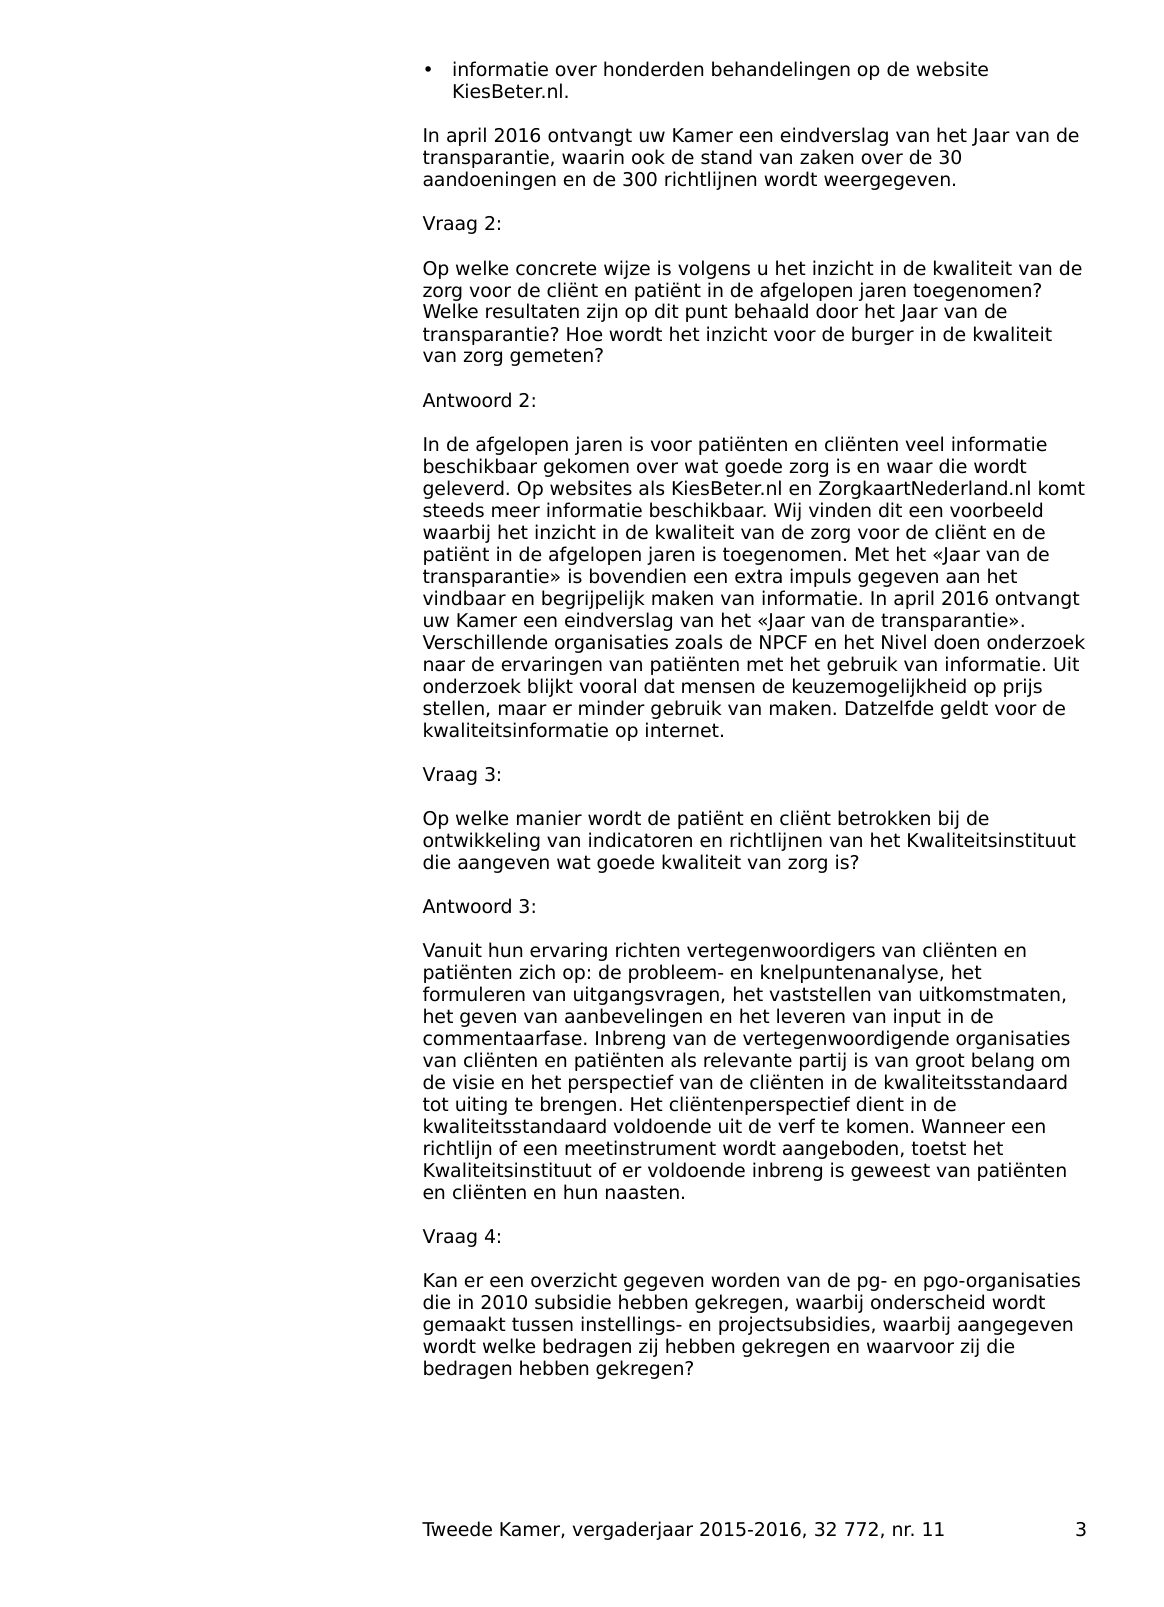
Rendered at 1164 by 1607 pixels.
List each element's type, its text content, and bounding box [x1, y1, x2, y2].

subtitle Antwoord 3: [422, 896, 1087, 918]
subtitle Vraag 4: [422, 1226, 1087, 1248]
subtitle Vraag 3: [422, 764, 1087, 786]
text • informatie over honderden behandelingen op de website KiesBeter.nl. [422, 59, 1087, 103]
text In april 2016 ontvangt uw Kamer een eindverslag van het Jaar van de transparantie, waarin ook de stand van zaken over de 30 aandoeningen en de 300 richtlijnen wordt weergegeven. [422, 125, 1087, 191]
text Kan er een overzicht gegeven worden van de pg- en pgo-organisaties die in 2010 subsidie hebben gekregen, waarbij onderscheid wordt gemaakt tussen instellings- en projectsubsidies, waarbij aangegeven wordt welke bedragen zij hebben gekregen en waarvoor zij die bedragen hebben gekregen? [422, 1270, 1087, 1380]
text Vanuit hun ervaring richten vertegenwoordigers van cliënten en patiënten zich op: de probleem- en knelpuntenanalyse, het formuleren van uitgangsvragen, het vaststellen van uitkomstmaten, het geven van aanbevelingen en het leveren van input in de commentaarfase. Inbreng van de vertegenwoordigende organisaties van cliënten en patiënten als relevante partij is van groot belang om de visie en het perspectief van de cliënten in de kwaliteitsstandaard tot uiting te brengen. Het cliëntenperspectief dient in de kwaliteitsstandaard voldoende uit de verf te komen. Wanneer een richtlijn of een meetinstrument wordt aangeboden, toetst het Kwaliteitsinstituut of er voldoende inbreng is geweest van patiënten en cliënten en hun naasten. [422, 940, 1087, 1204]
subtitle Antwoord 2: [422, 389, 1087, 412]
text Op welke manier wordt de patiënt en cliënt betrokken bij de ontwikkeling van indicatoren en richtlijnen van het Kwaliteitsinstituut die aangeven wat goede kwaliteit van zorg is? [422, 808, 1087, 874]
text In de afgelopen jaren is voor patiënten en cliënten veel informatie beschikbaar gekomen over wat goede zorg is en waar die wordt geleverd. Op websites als KiesBeter.nl en ZorgkaartNederland.nl komt steeds meer informatie beschikbaar. Wij vinden dit een voorbeeld waarbij het inzicht in de kwaliteit van de zorg voor de cliënt en de patiënt in de afgelopen jaren is toegenomen. Met het «Jaar van de transparantie» is bovendien een extra impuls gegeven aan het vindbaar en begrijpelijk maken van informatie. In april 2016 ontvangt uw Kamer een eindverslag van het «Jaar van de transparantie». Verschillende organisaties zoals de NPCF en het Nivel doen onderzoek naar de ervaringen van patiënten met het gebruik van informatie. Uit onderzoek blijkt vooral dat mensen de keuzemogelijkheid op prijs stellen, maar er minder gebruik van maken. Datzelfde geldt voor de kwaliteitsinformatie op internet. [422, 434, 1087, 741]
text Op welke concrete wijze is volgens u het inzicht in de kwaliteit van de zorg voor de cliënt en patiënt in de afgelopen jaren toegenomen? Welke resultaten zijn op dit punt behaald door het Jaar van de transparantie? Hoe wordt het inzicht voor de burger in de kwaliteit van zorg gemeten? [422, 257, 1087, 367]
subtitle Vraag 2: [422, 213, 1087, 235]
